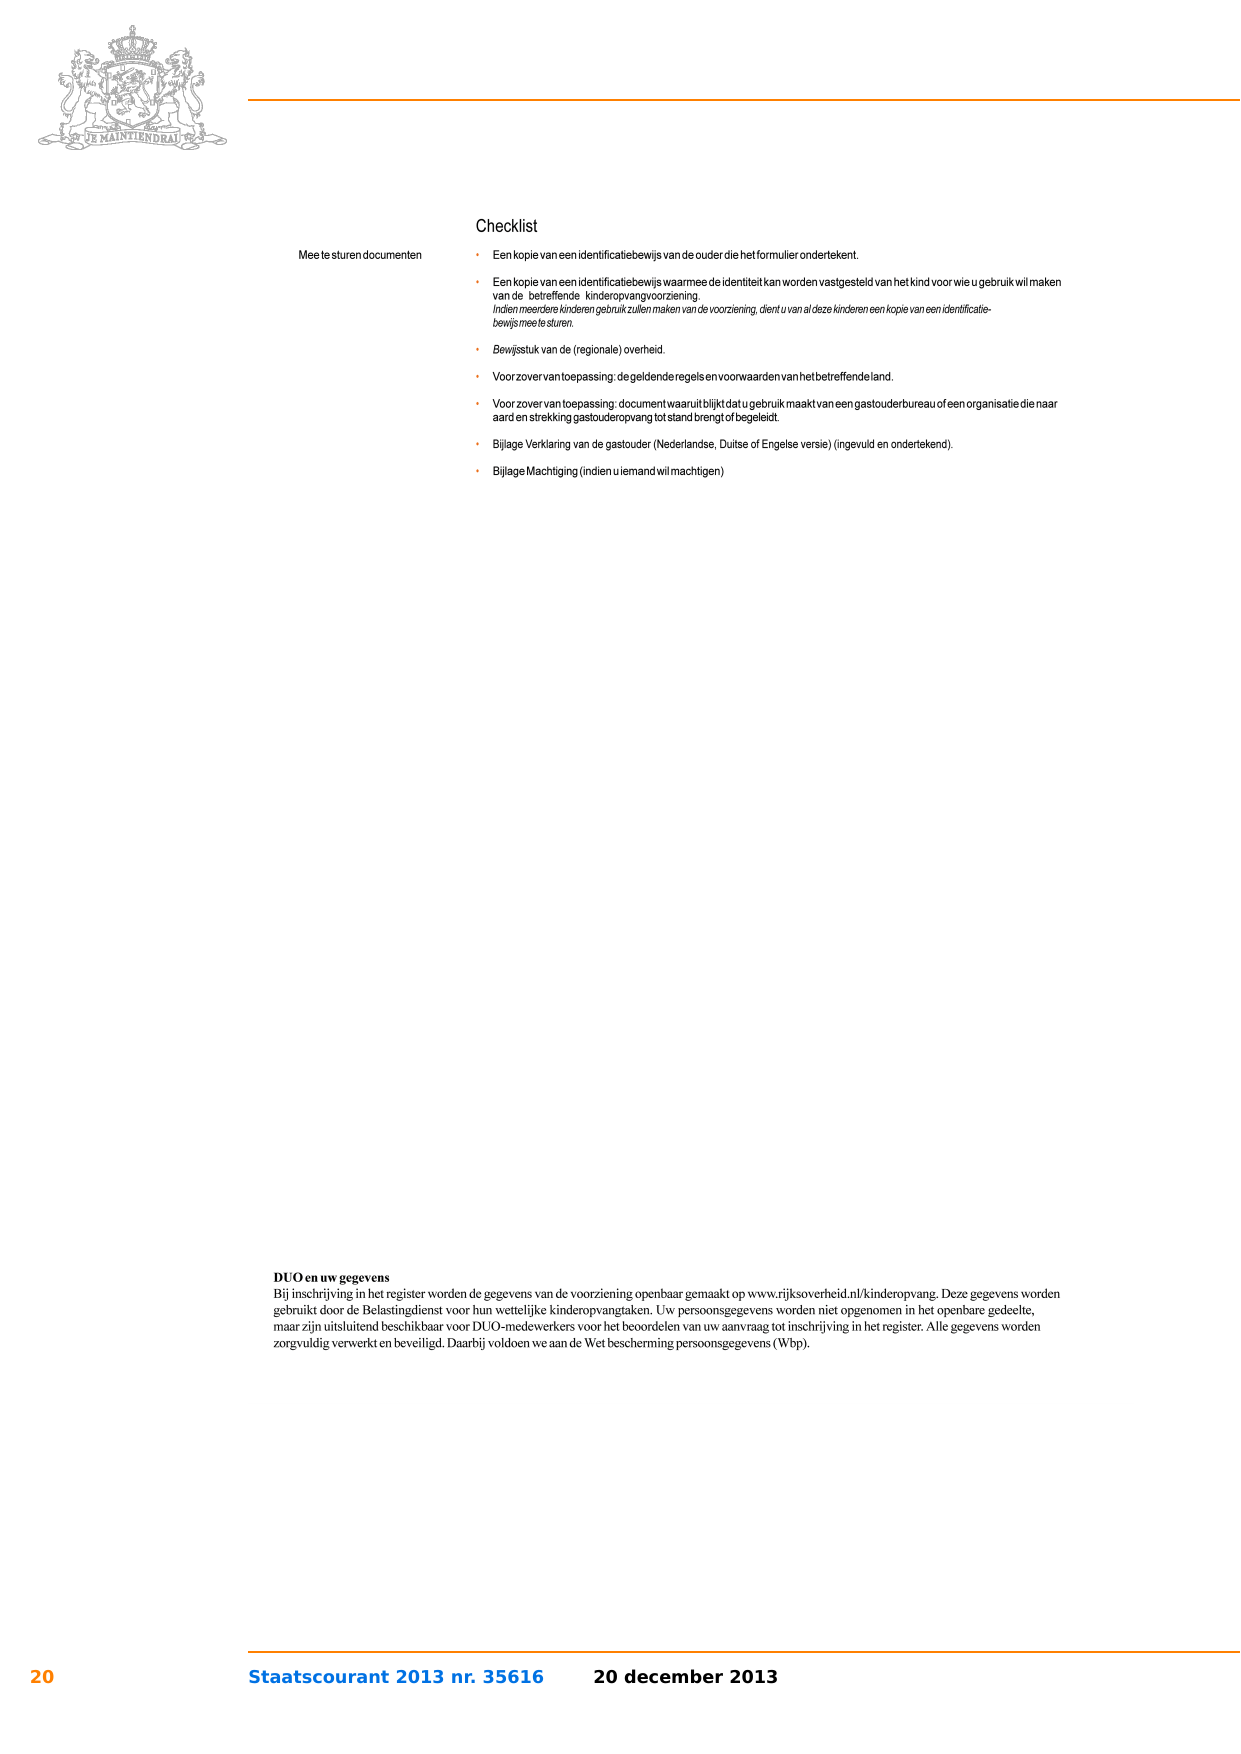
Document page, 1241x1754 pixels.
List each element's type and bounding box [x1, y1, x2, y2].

picture [248, 151, 1134, 1404]
picture [38, 25, 227, 150]
